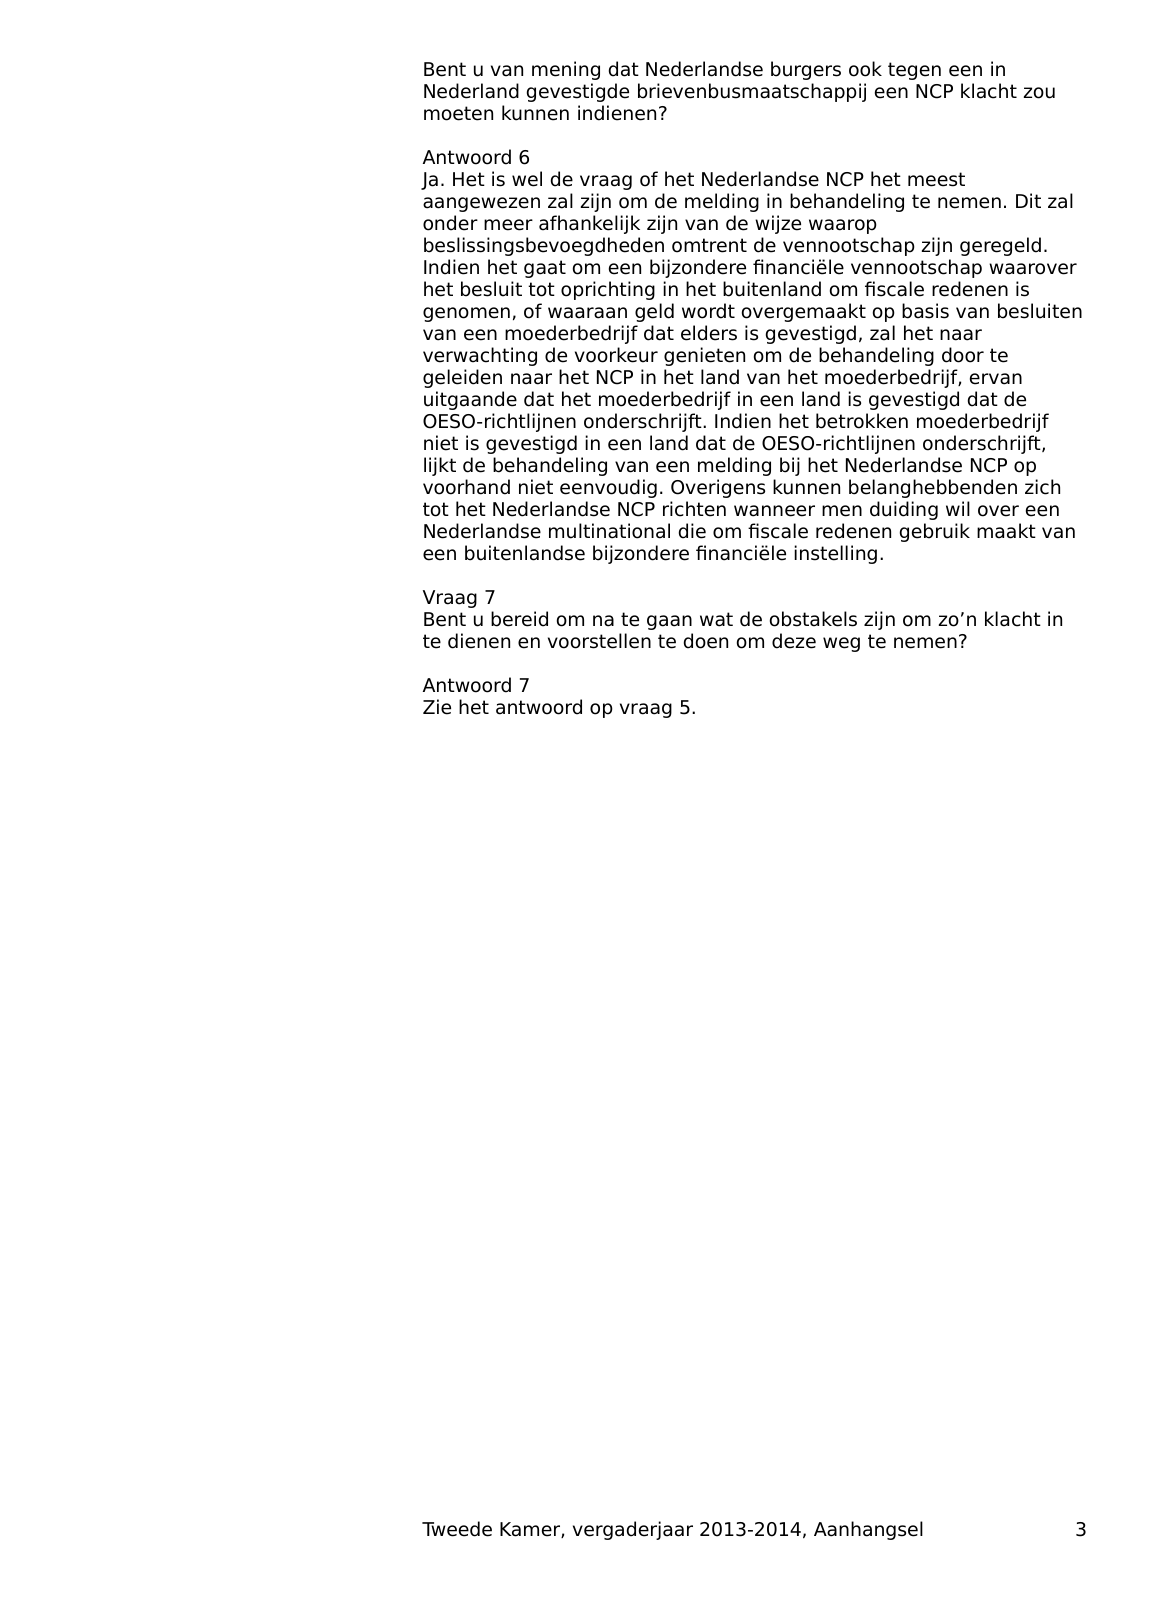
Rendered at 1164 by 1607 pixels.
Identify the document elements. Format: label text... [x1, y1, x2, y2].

text Vraag 7 [422, 587, 1087, 609]
text Ja. Het is wel de vraag of het Nederlandse NCP het meest aangewezen zal zijn om de melding in behandeling te nemen. Dit zal onder meer afhankelijk zijn van de wijze waarop beslissingsbevoegdheden omtrent de vennootschap zijn geregeld. Indien het gaat om een bijzondere financiële vennootschap waarover het besluit tot oprichting in het buitenland om fiscale redenen is genomen, of waaraan geld wordt overgemaakt op basis van besluiten van een moederbedrijf dat elders is gevestigd, zal het naar verwachting de voorkeur genieten om de behandeling door te geleiden naar het NCP in het land van het moederbedrijf, ervan uitgaande dat het moederbedrijf in een land is gevestigd dat de OESO-richtlijnen onderschrijft. Indien het betrokken moederbedrijf niet is gevestigd in een land dat de OESO-richtlijnen onderschrijft, lijkt de behandeling van een melding bij het Nederlandse NCP op voorhand niet eenvoudig. Overigens kunnen belanghebbenden zich tot het Nederlandse NCP richten wanneer men duiding wil over een Nederlandse multinational die om fiscale redenen gebruik maakt van een buitenlandse bijzondere financiële instelling. [422, 169, 1087, 565]
text Antwoord 7 [422, 675, 1087, 697]
text Bent u bereid om na te gaan wat de obstakels zijn om zo’n klacht in te dienen en voorstellen te doen om deze weg te nemen? [422, 609, 1087, 653]
text Bent u van mening dat Nederlandse burgers ook tegen een in Nederland gevestigde brievenbusmaatschappij een NCP klacht zou moeten kunnen indienen? [422, 59, 1087, 125]
text Antwoord 6 [422, 147, 1087, 169]
text Zie het antwoord op vraag 5. [422, 697, 1087, 719]
